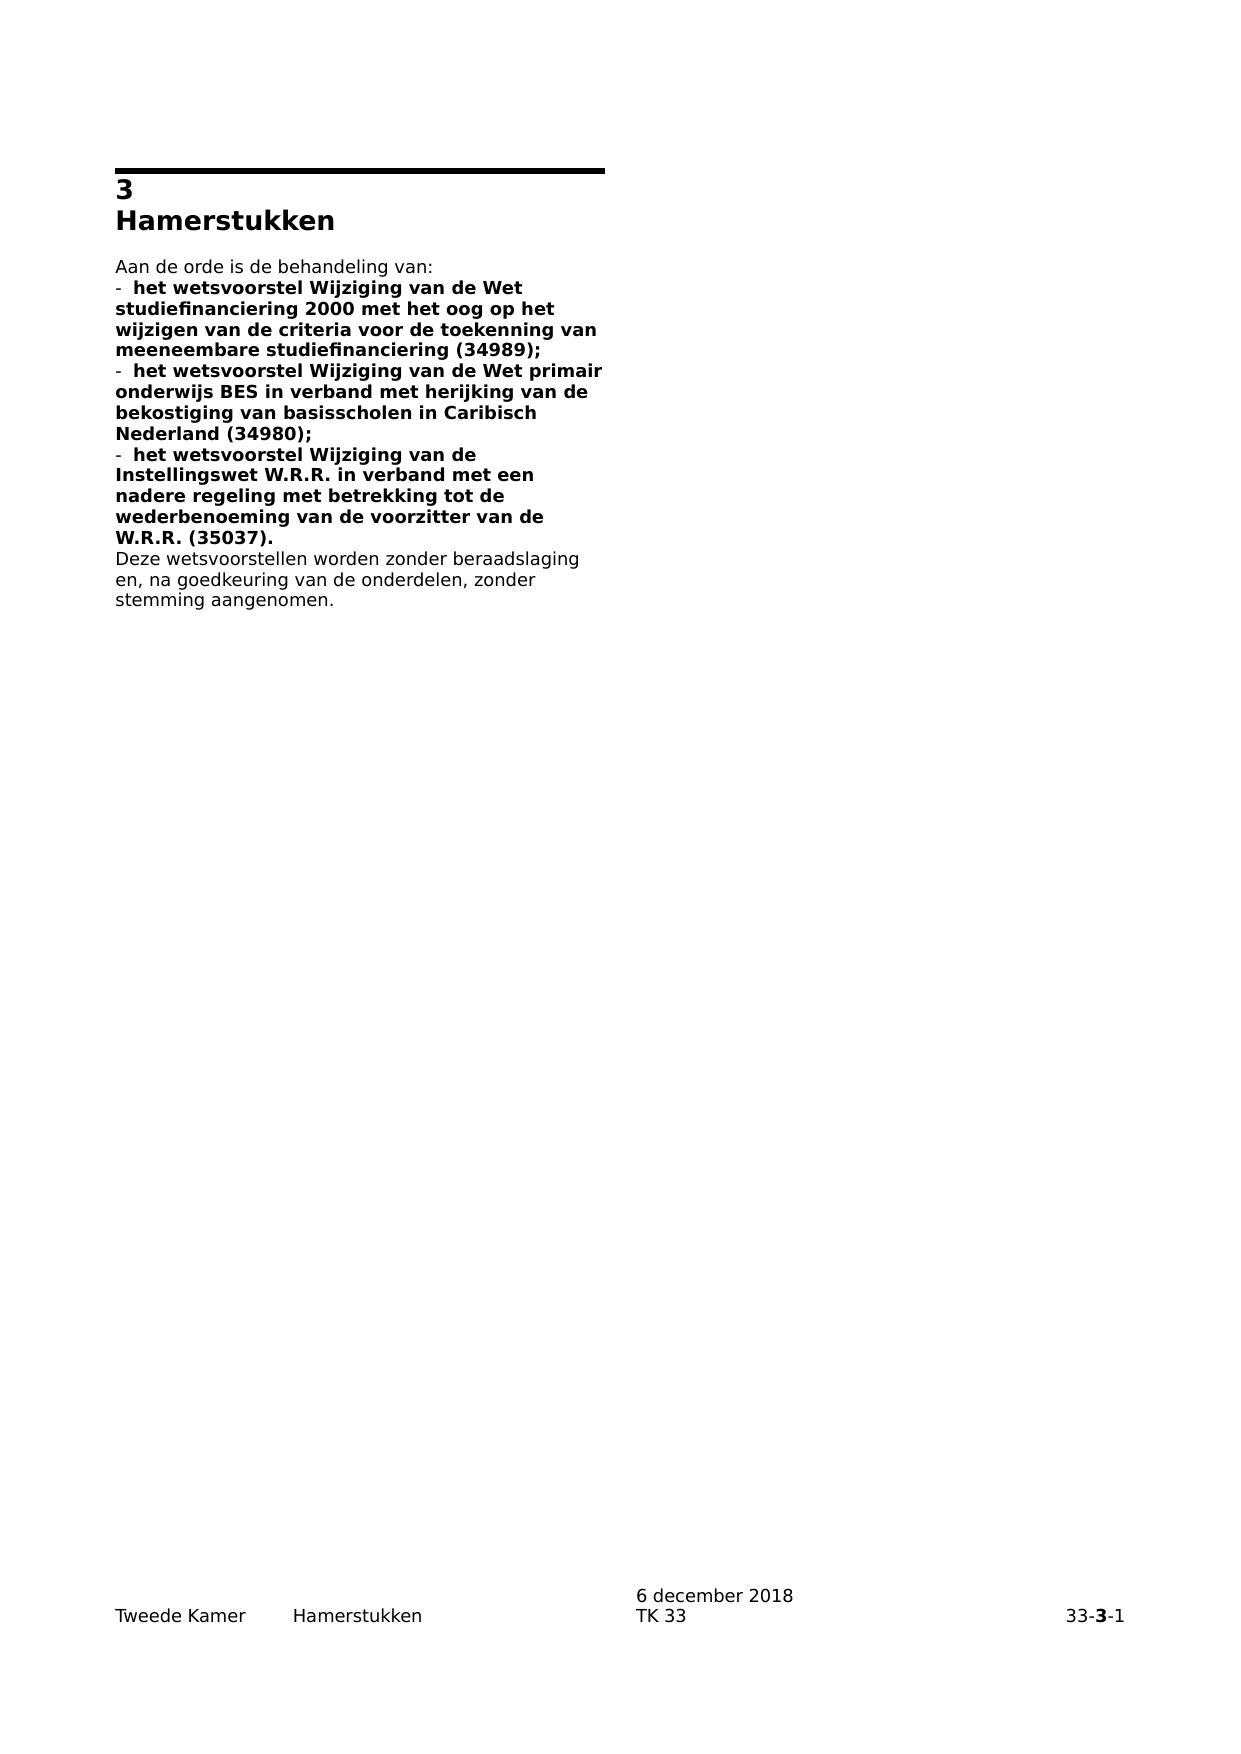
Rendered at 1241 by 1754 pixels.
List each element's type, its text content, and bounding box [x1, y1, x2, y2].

text Deze wetsvoorstellen worden zonder beraadslaging en, na goedkeuring van de onderdelen, zonder stemming aangenomen. [115, 548, 605, 611]
list het wetsvoorstel Wijziging van de Wet studiefinanciering 2000 met het oog op het wijzigen van de criteria voor de toekenning van meeneembare studiefinanciering (34989); [115, 278, 605, 361]
text Aan de orde is de behandeling van: [115, 257, 605, 278]
list het wetsvoorstel Wijziging van de Wet primair onderwijs BES in verband met herijking van de bekostiging van basisscholen in Caribisch Nederland (34980); [115, 361, 605, 444]
title 3 Hamerstukken [115, 174, 605, 237]
list het wetsvoorstel Wijziging van de Instellingswet W.R.R. in verband met een nadere regeling met betrekking tot de wederbenoeming van de voorzitter van de W.R.R. (35037). [115, 444, 605, 548]
